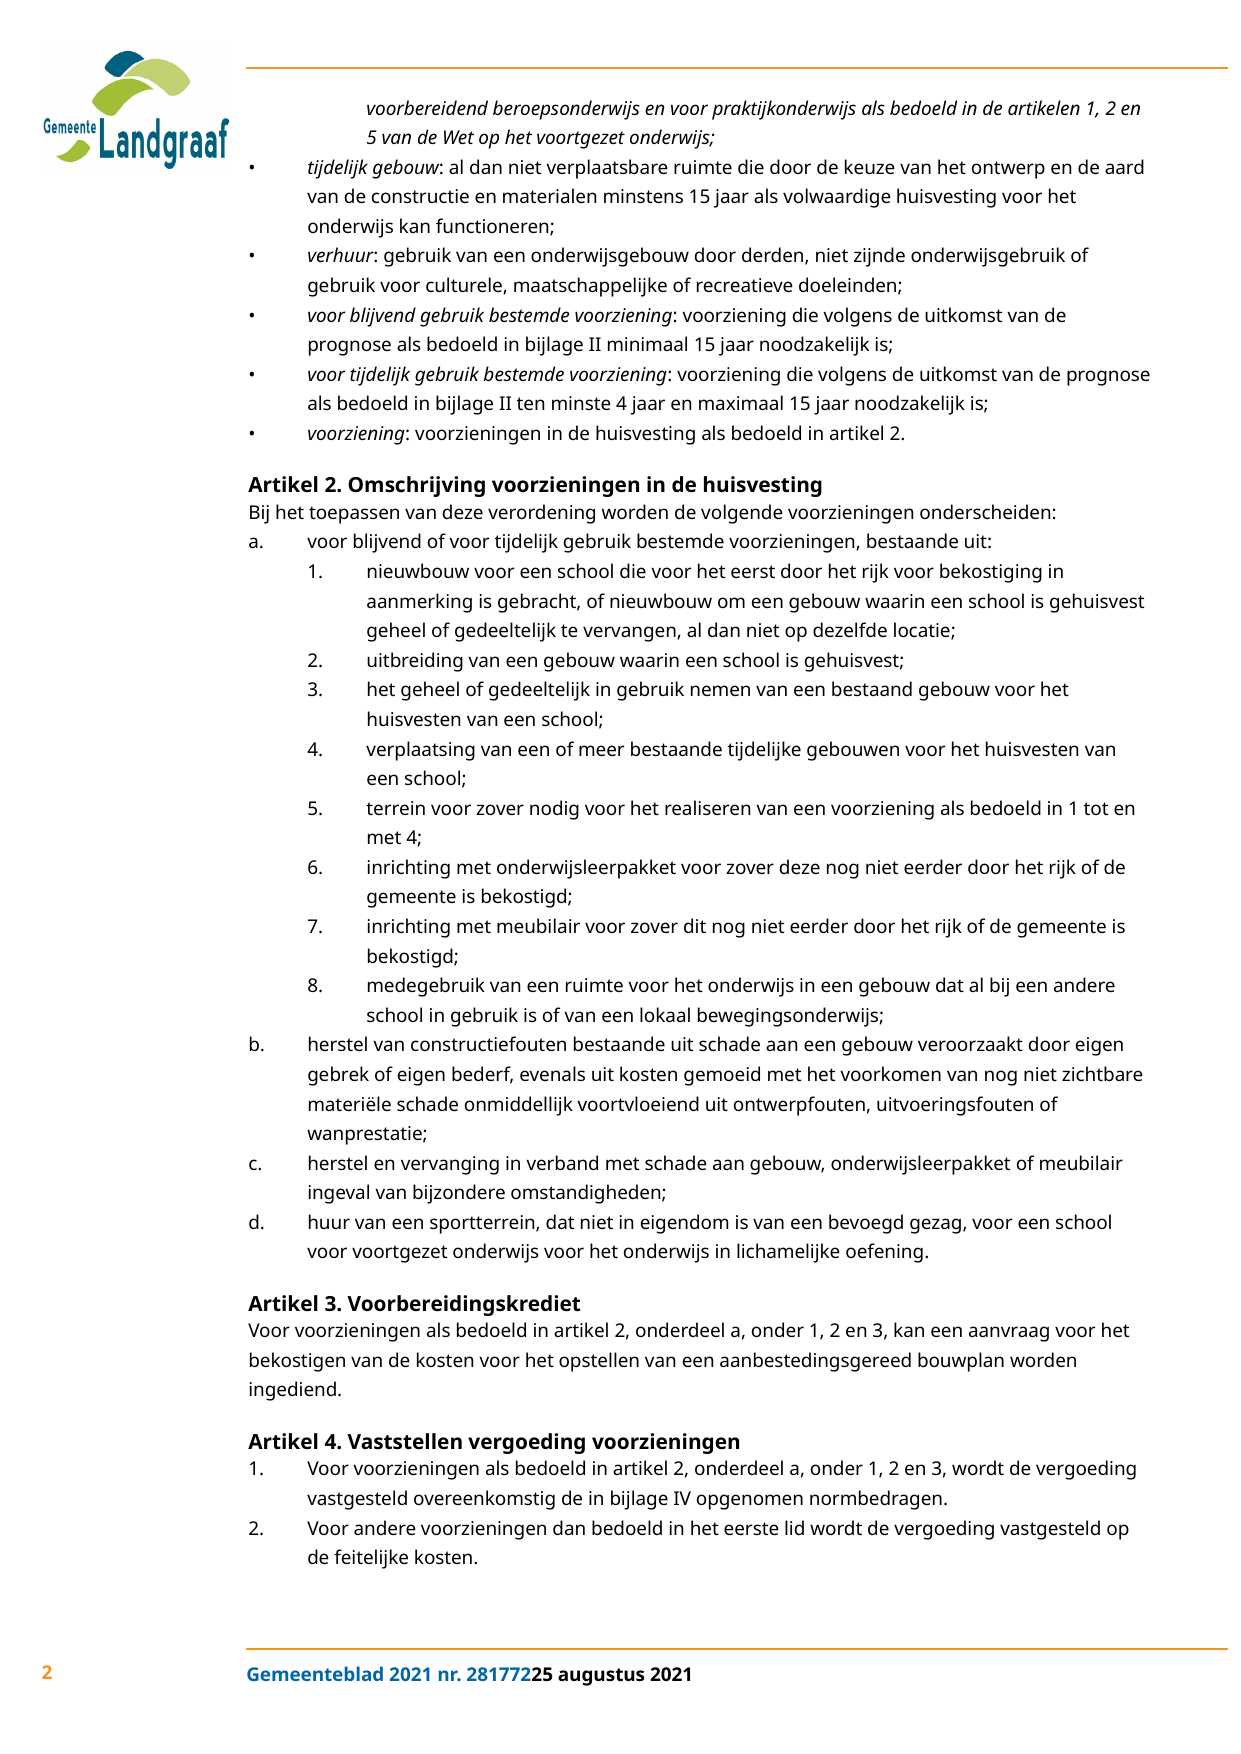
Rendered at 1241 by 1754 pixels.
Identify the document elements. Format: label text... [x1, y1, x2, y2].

list voor tijdelijk gebruik bestemde voorziening: voorziening die volgens de uitkomst van de prognose als bedoeld in bijlage II ten minste 4 jaar en maximaal 15 jaar noodzakelijk is; [248, 361, 1152, 416]
list terrein voor zover nodig voor het realiseren van een voorziening als bedoeld in 1 tot en met 4; [307, 795, 1152, 850]
list tijdelijk gebouw: al dan niet verplaatsbare ruimte die door de keuze van het ontwerp en de aard van de constructie en materialen minstens 15 jaar als volwaardige huisvesting voor het onderwijs kan functioneren; [248, 154, 1152, 239]
list Voor voorzieningen als bedoeld in artikel 2, onderdeel a, onder 1, 2 en 3, wordt de vergoeding vastgesteld overeenkomstig de in bijlage IV opgenomen normbedragen. [248, 1456, 1152, 1511]
list Voor andere voorzieningen dan bedoeld in het eerste lid wordt de vergoeding vastgesteld op de feitelijke kosten. [248, 1515, 1152, 1570]
list nieuwbouw voor een school die voor het eerst door het rijk voor bekostiging in aanmerking is gebracht, of nieuwbouw om een gebouw waarin een school is gehuisvest geheel of gedeeltelijk te vervangen, al dan niet op dezelfde locatie; [307, 558, 1152, 643]
picture [41, 47, 231, 172]
text Artikel 3. Voorbereidingskrediet [248, 1289, 1152, 1317]
text Artikel 4. Vaststellen vergoeding voorzieningen [248, 1427, 1152, 1456]
list voorziening: voorzieningen in de huisvesting als bedoeld in artikel 2. [248, 420, 1152, 446]
text Bij het toepassen van deze verordening worden de volgende voorzieningen onderscheiden: [248, 499, 1152, 525]
list herstel en vervanging in verband met schade aan gebouw, onderwijsleerpakket of meubilair ingeval van bijzondere omstandigheden; [248, 1150, 1152, 1205]
list voorbereidend beroepsonderwijs en voor praktijkonderwijs als bedoeld in de artikelen 1, 2 en 5 van de Wet op het voortgezet onderwijs; [307, 95, 1152, 150]
list het geheel of gedeeltelijk in gebruik nemen van een bestaand gebouw voor het huisvesten van een school; [307, 677, 1152, 732]
list uitbreiding van een gebouw waarin een school is gehuisvest; [307, 647, 1152, 673]
list voor blijvend gebruik bestemde voorziening: voorziening die volgens de uitkomst van de prognose als bedoeld in bijlage II minimaal 15 jaar noodzakelijk is; [248, 302, 1152, 357]
list medegebruik van een ruimte voor het onderwijs in een gebouw dat al bij een andere school in gebruik is of van een lokaal bewegingsonderwijs; [307, 972, 1152, 1028]
list herstel van constructiefouten bestaande uit schade aan een gebouw veroorzaakt door eigen gebrek of eigen bederf, evenals uit kosten gemoeid met het voorkomen van nog niet zichtbare materiële schade onmiddellijk voortvloeiend uit ontwerpfouten, uitvoeringsfouten of wanprestatie; [248, 1032, 1152, 1146]
list huur van een sportterrein, dat niet in eigendom is van een bevoegd gezag, voor een school voor voortgezet onderwijs voor het onderwijs in lichamelijke oefening. [248, 1209, 1152, 1264]
list inrichting met meubilair voor zover dit nog niet eerder door het rijk of de gemeente is bekostigd; [307, 913, 1152, 968]
list verhuur: gebruik van een onderwijsgebouw door derden, niet zijnde onderwijsgebruik of gebruik voor culturele, maatschappelijke of recreatieve doeleinden; [248, 243, 1152, 298]
text Artikel 2. Omschrijving voorzieningen in de huisvesting [248, 471, 1152, 499]
text Voor voorzieningen als bedoeld in artikel 2, onderdeel a, onder 1, 2 en 3, kan een aanvraag voor het bekostigen van de kosten voor het opstellen van een aanbestedingsgereed bouwplan worden ingediend. [248, 1317, 1152, 1402]
list voor blijvend of voor tijdelijk gebruik bestemde voorzieningen, bestaande uit: [248, 529, 1152, 554]
list verplaatsing van een of meer bestaande tijdelijke gebouwen voor het huisvesten van een school; [307, 736, 1152, 791]
list inrichting met onderwijsleerpakket voor zover deze nog niet eerder door het rijk of de gemeente is bekostigd; [307, 854, 1152, 909]
